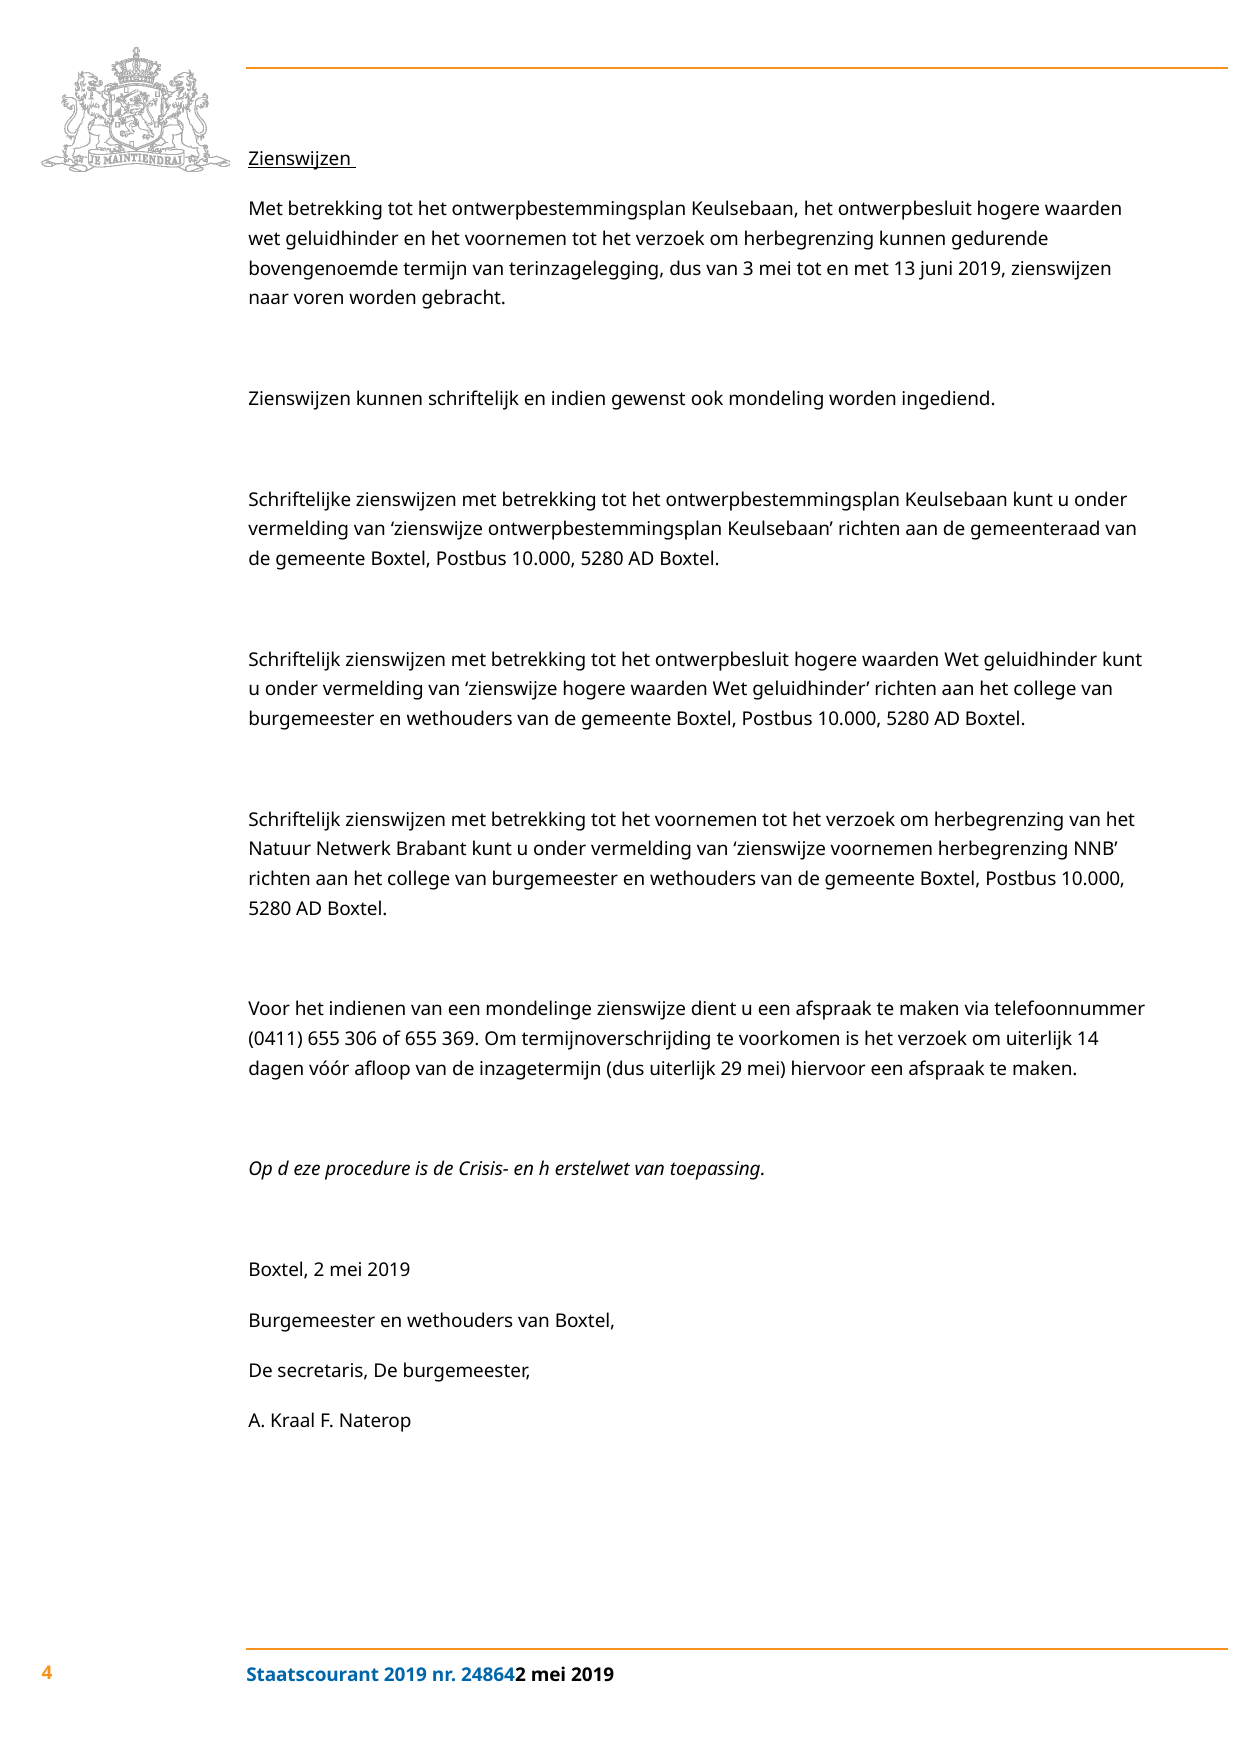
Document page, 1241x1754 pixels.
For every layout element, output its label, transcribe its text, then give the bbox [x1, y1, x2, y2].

text Voor het indienen van een mondelinge zienswijze dient u een afspraak te maken via telefoonnummer (0411) 655 306 of 655 369. Om termijnoverschrijding te voorkomen is het verzoek om uiterlijk 14 dagen vóór afloop van de inzagetermijn (dus uiterlijk 29 mei) hiervoor een afspraak te maken. [248, 996, 1152, 1081]
text Met betrekking tot het ontwerpbestemmingsplan Keulsebaan, het ontwerpbesluit hogere waarden wet geluidhinder en het voornemen tot het verzoek om herbegrenzing kunnen gedurende bovengenoemde termijn van terinzagelegging, dus van 3 mei tot en met 13 juni 2019, zienswijzen naar voren worden gebracht. [248, 196, 1152, 310]
text Burgemeester en wethouders van Boxtel, [248, 1307, 1152, 1333]
text Op d eze procedure is de Crisis- en h erstelwet van toepassing. [248, 1156, 1152, 1181]
text Schriftelijk zienswijzen met betrekking tot het ontwerpbesluit hogere waarden Wet geluidhinder kunt u onder vermelding van ‘zienswijze hogere waarden Wet geluidhinder’ richten aan het college van burgemeester en wethouders van de gemeente Boxtel, Postbus 10.000, 5280 AD Boxtel. [248, 646, 1152, 731]
text A. Kraal F. Naterop [248, 1408, 1152, 1433]
picture [41, 47, 231, 172]
text De secretaris, De burgemeester, [248, 1357, 1152, 1383]
text Schriftelijk zienswijzen met betrekking tot het voornemen tot het verzoek om herbegrenzing van het Natuur Netwerk Brabant kunt u onder vermelding van ‘zienswijze voornemen herbegrenzing NNB’ richten aan het college van burgemeester en wethouders van de gemeente Boxtel, Postbus 10.000, 5280 AD Boxtel. [248, 806, 1152, 921]
text Zienswijzen [248, 145, 1152, 171]
text Boxtel, 2 mei 2019 [248, 1256, 1152, 1282]
text Zienswijzen kunnen schriftelijk en indien gewenst ook mondeling worden ingediend. [248, 385, 1152, 411]
text Schriftelijke zienswijzen met betrekking tot het ontwerpbestemmingsplan Keulsebaan kunt u onder vermelding van ‘zienswijze ontwerpbestemmingsplan Keulsebaan’ richten aan de gemeenteraad van de gemeente Boxtel, Postbus 10.000, 5280 AD Boxtel. [248, 486, 1152, 571]
